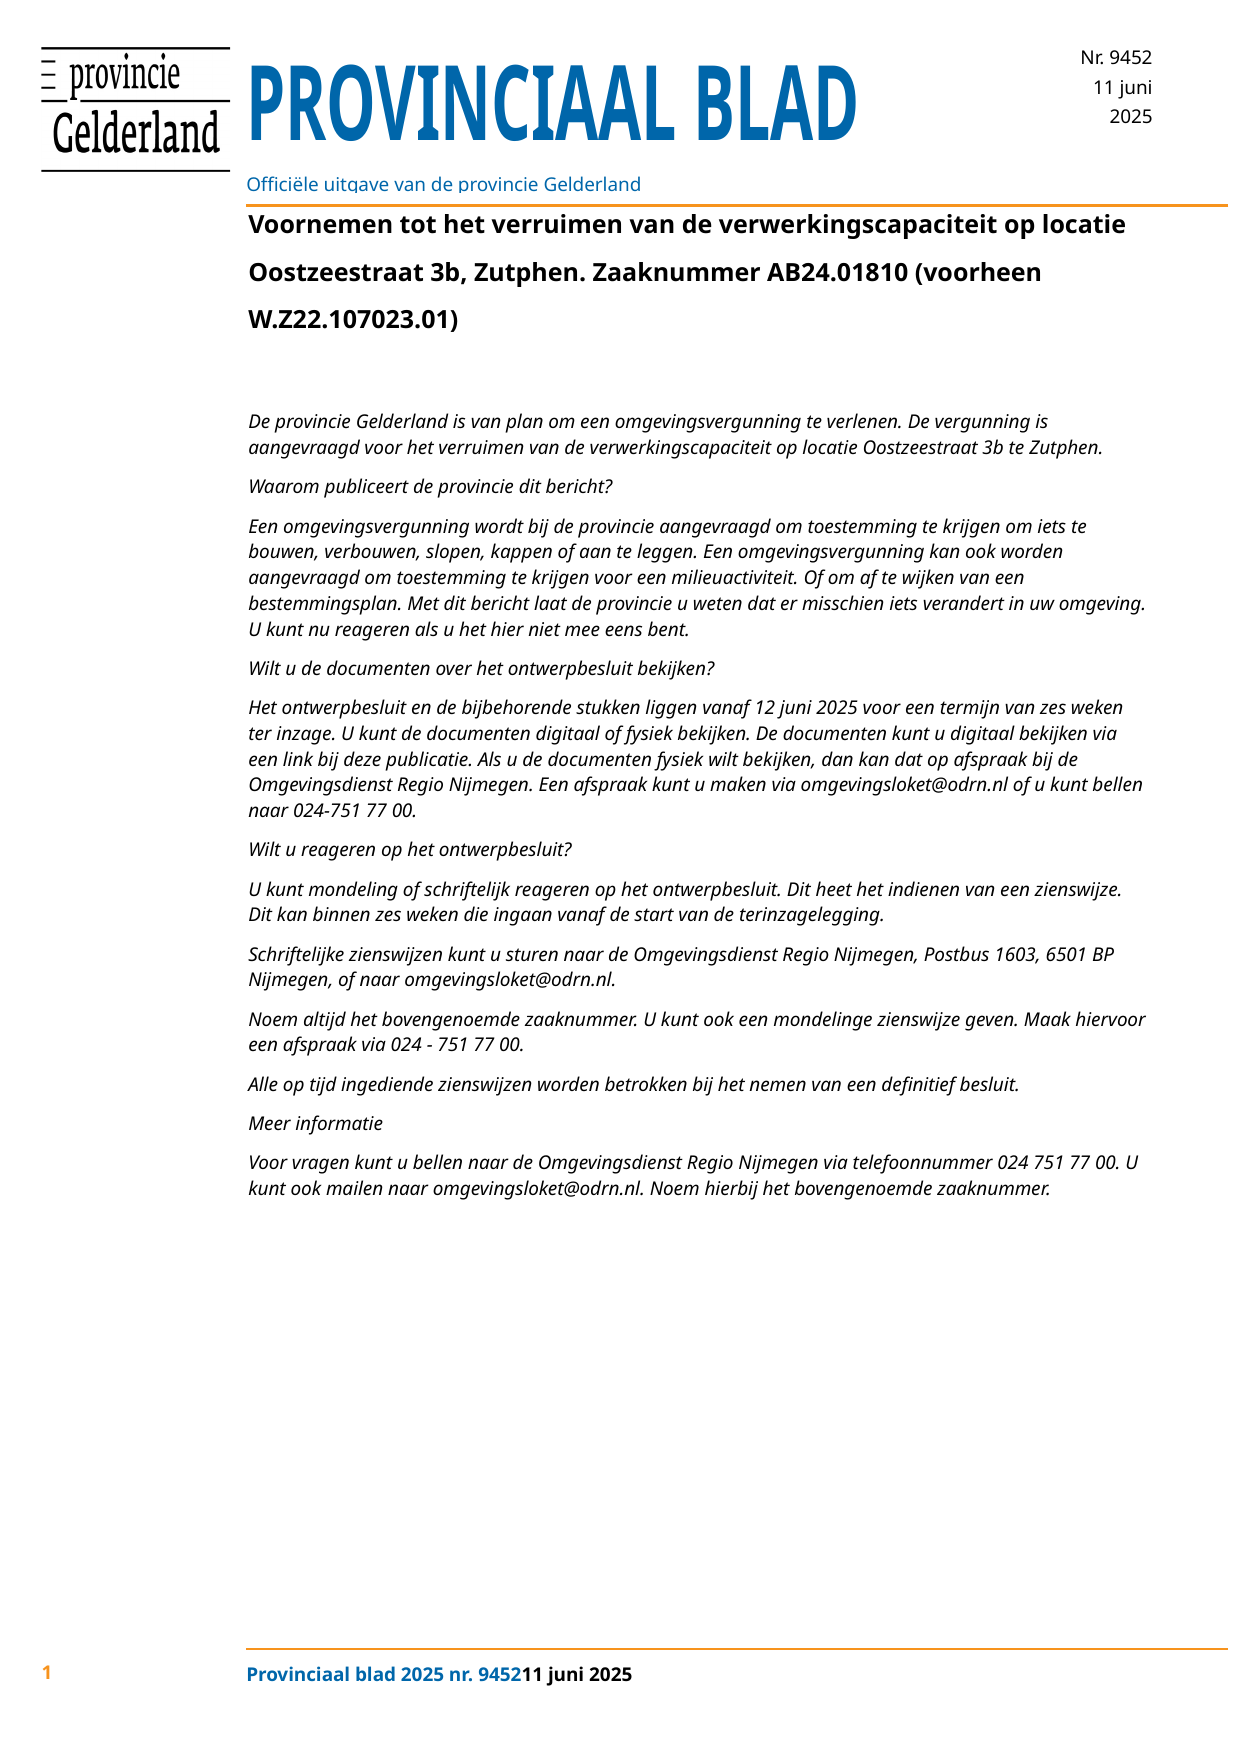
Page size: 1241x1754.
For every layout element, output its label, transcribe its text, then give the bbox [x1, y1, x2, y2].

text Voor vragen kunt u bellen naar de Omgevingsdienst Regio Nijmegen via telefoonnummer 024 751 77 00. U kunt ook mailen naar omgevingsloket@odrn.nl. Noem hierbij het bovengenoemde zaaknummer. [248, 1149, 1152, 1201]
text Wilt u reageren op het ontwerpbesluit? [248, 837, 1152, 862]
text Waarom publiceert de provincie dit bericht? [248, 474, 1152, 499]
picture [41, 47, 231, 172]
text Een omgevingsvergunning wordt bij de provincie aangevraagd om toestemming te krijgen om iets te bouwen, verbouwen, slopen, kappen of aan te leggen. Een omgevingsvergunning kan ook worden aangevraagd om toestemming te krijgen voor een milieuactiviteit. Of om af te wijken van een bestemmingsplan. Met dit bericht laat de provincie u weten dat er misschien iets verandert in uw omgeving. U kunt nu reageren als u het hier niet mee eens bent. [248, 513, 1152, 642]
text Het ontwerpbesluit en de bijbehorende stukken liggen vanaf 12 juni 2025 voor een termijn van zes weken ter inzage. U kunt de documenten digitaal of fysiek bekijken. De documenten kunt u digitaal bekijken via een link bij deze publicatie. Als u de documenten fysiek wilt bekijken, dan kan dat op afspraak bij de Omgevingsdienst Regio Nijmegen. Een afspraak kunt u maken via omgevingsloket@odrn.nl of u kunt bellen naar 024-751 77 00. [248, 694, 1152, 823]
text U kunt mondeling of schriftelijk reageren op het ontwerpbesluit. Dit heet het indienen van een zienswijze. Dit kan binnen zes weken die ingaan vanaf de start van de terinzagelegging. [248, 876, 1152, 927]
text Voornemen tot het verruimen van de verwerkingscapaciteit op locatie Oostzeestraat 3b, Zutphen. Zaaknummer AB24.01810 (voorheen W.Z22.107023.01) [248, 207, 1152, 336]
text Schriftelijke zienswijzen kunt u sturen naar de Omgevingsdienst Regio Nijmegen, Postbus 1603, 6501 BP Nijmegen, of naar omgevingsloket@odrn.nl. [248, 941, 1152, 992]
text Wilt u de documenten over het ontwerpbesluit bekijken? [248, 655, 1152, 681]
text Meer informatie [248, 1110, 1152, 1136]
text De provincie Gelderland is van plan om een omgevingsvergunning te verlenen. De vergunning is aangevraagd voor het verruimen van de verwerkingscapaciteit op locatie Oostzeestraat 3b te Zutphen. [248, 409, 1152, 460]
text Noem altijd het bovengenoemde zaaknummer. U kunt ook een mondelinge zienswijze geven. Maak hiervoor een afspraak via 024 - 751 77 00. [248, 1006, 1152, 1057]
text Alle op tijd ingediende zienswijzen worden betrokken bij het nemen van een definitief besluit. [248, 1071, 1152, 1097]
